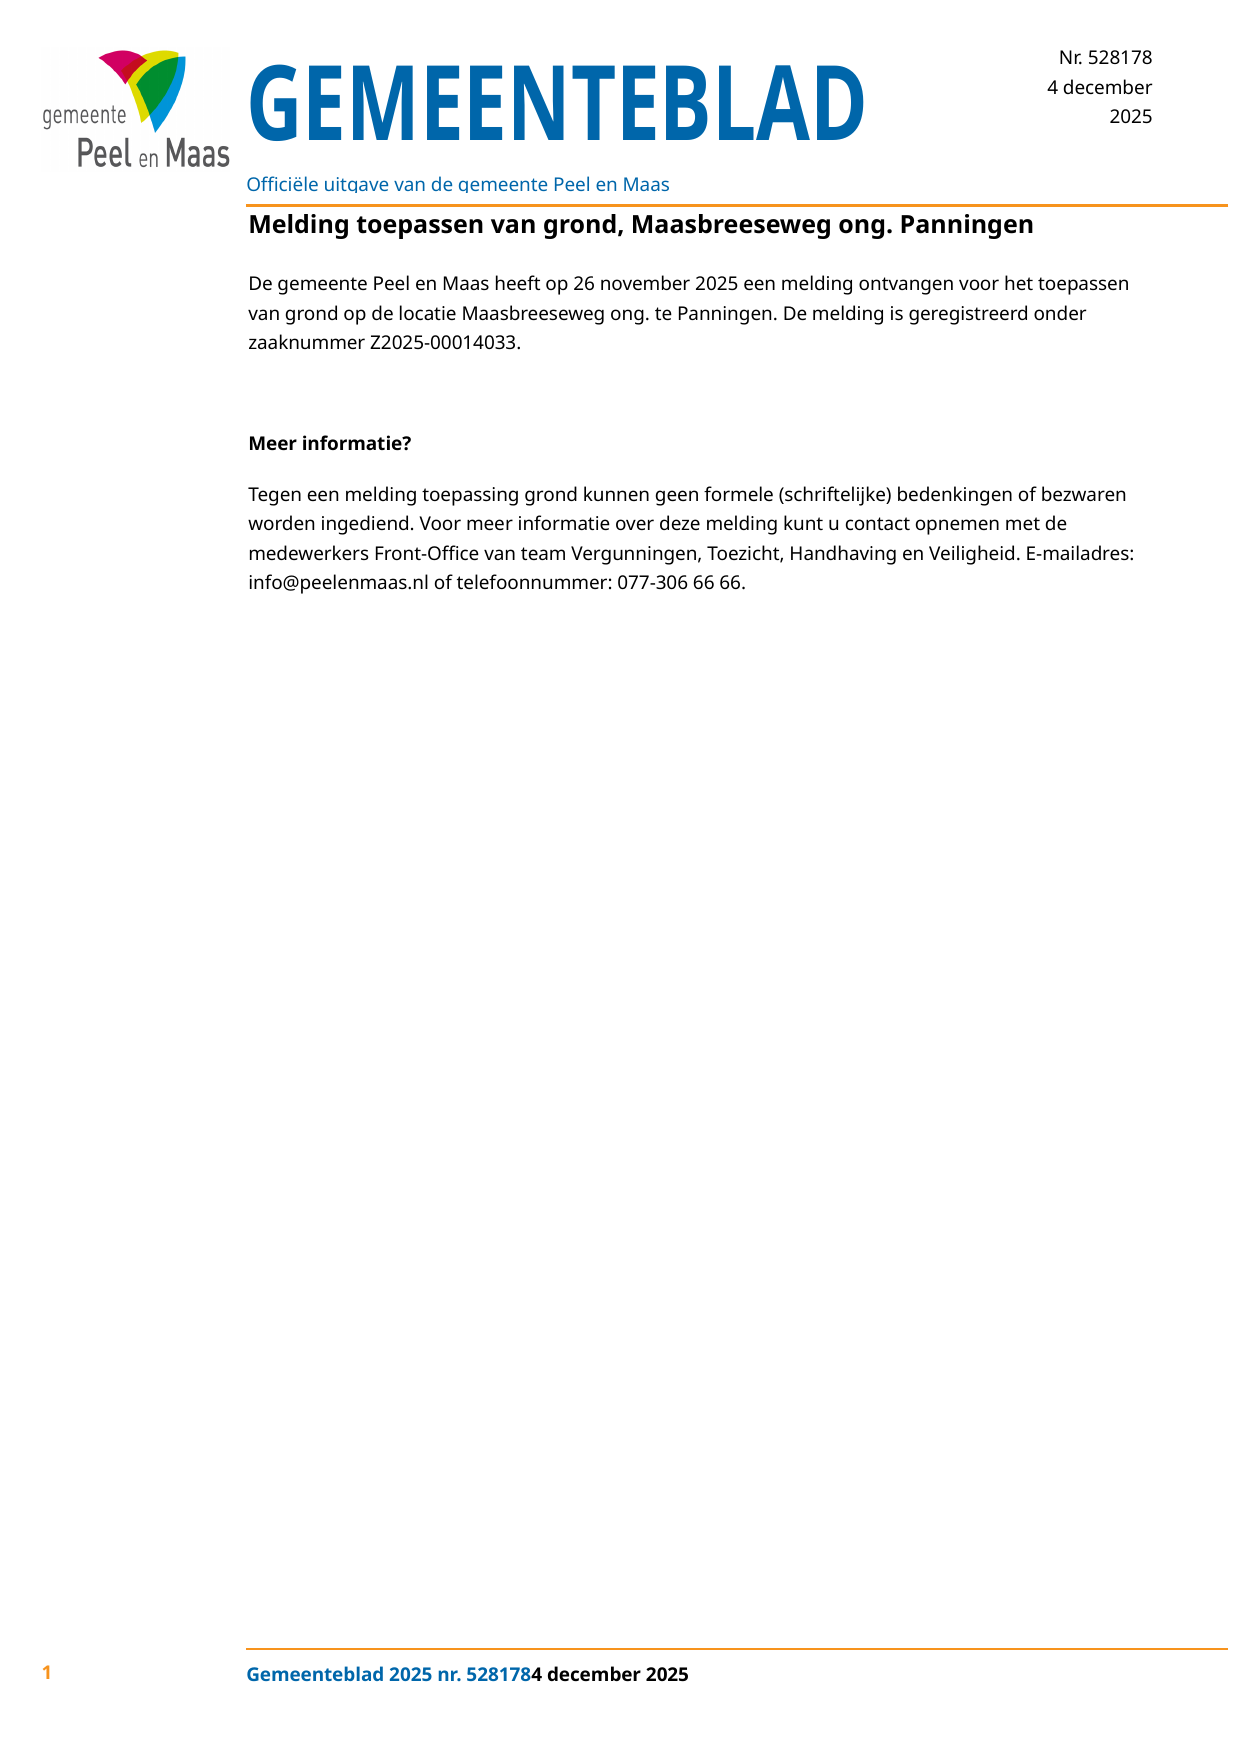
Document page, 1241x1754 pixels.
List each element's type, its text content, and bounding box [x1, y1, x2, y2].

text Meer informatie? [248, 430, 1152, 456]
picture [41, 47, 231, 172]
text De gemeente Peel en Maas heeft op 26 november 2025 een melding ontvangen voor het toepassen van grond op de locatie Maasbreeseweg ong. te Panningen. De melding is geregistreerd onder zaaknummer Z2025-00014033. [248, 270, 1152, 355]
text Tegen een melding toepassing grond kunnen geen formele (schriftelijke) bedenkingen of bezwaren worden ingediend. Voor meer informatie over deze melding kunt u contact opnemen met de medewerkers Front-Office van team Vergunningen, Toezicht, Handhaving en Veiligheid. E-mailadres: info@peelenmaas.nl of telefoonnummer: 077-306 66 66. [248, 481, 1152, 595]
text Melding toepassen van grond, Maasbreeseweg ong. Panningen [248, 207, 1152, 241]
